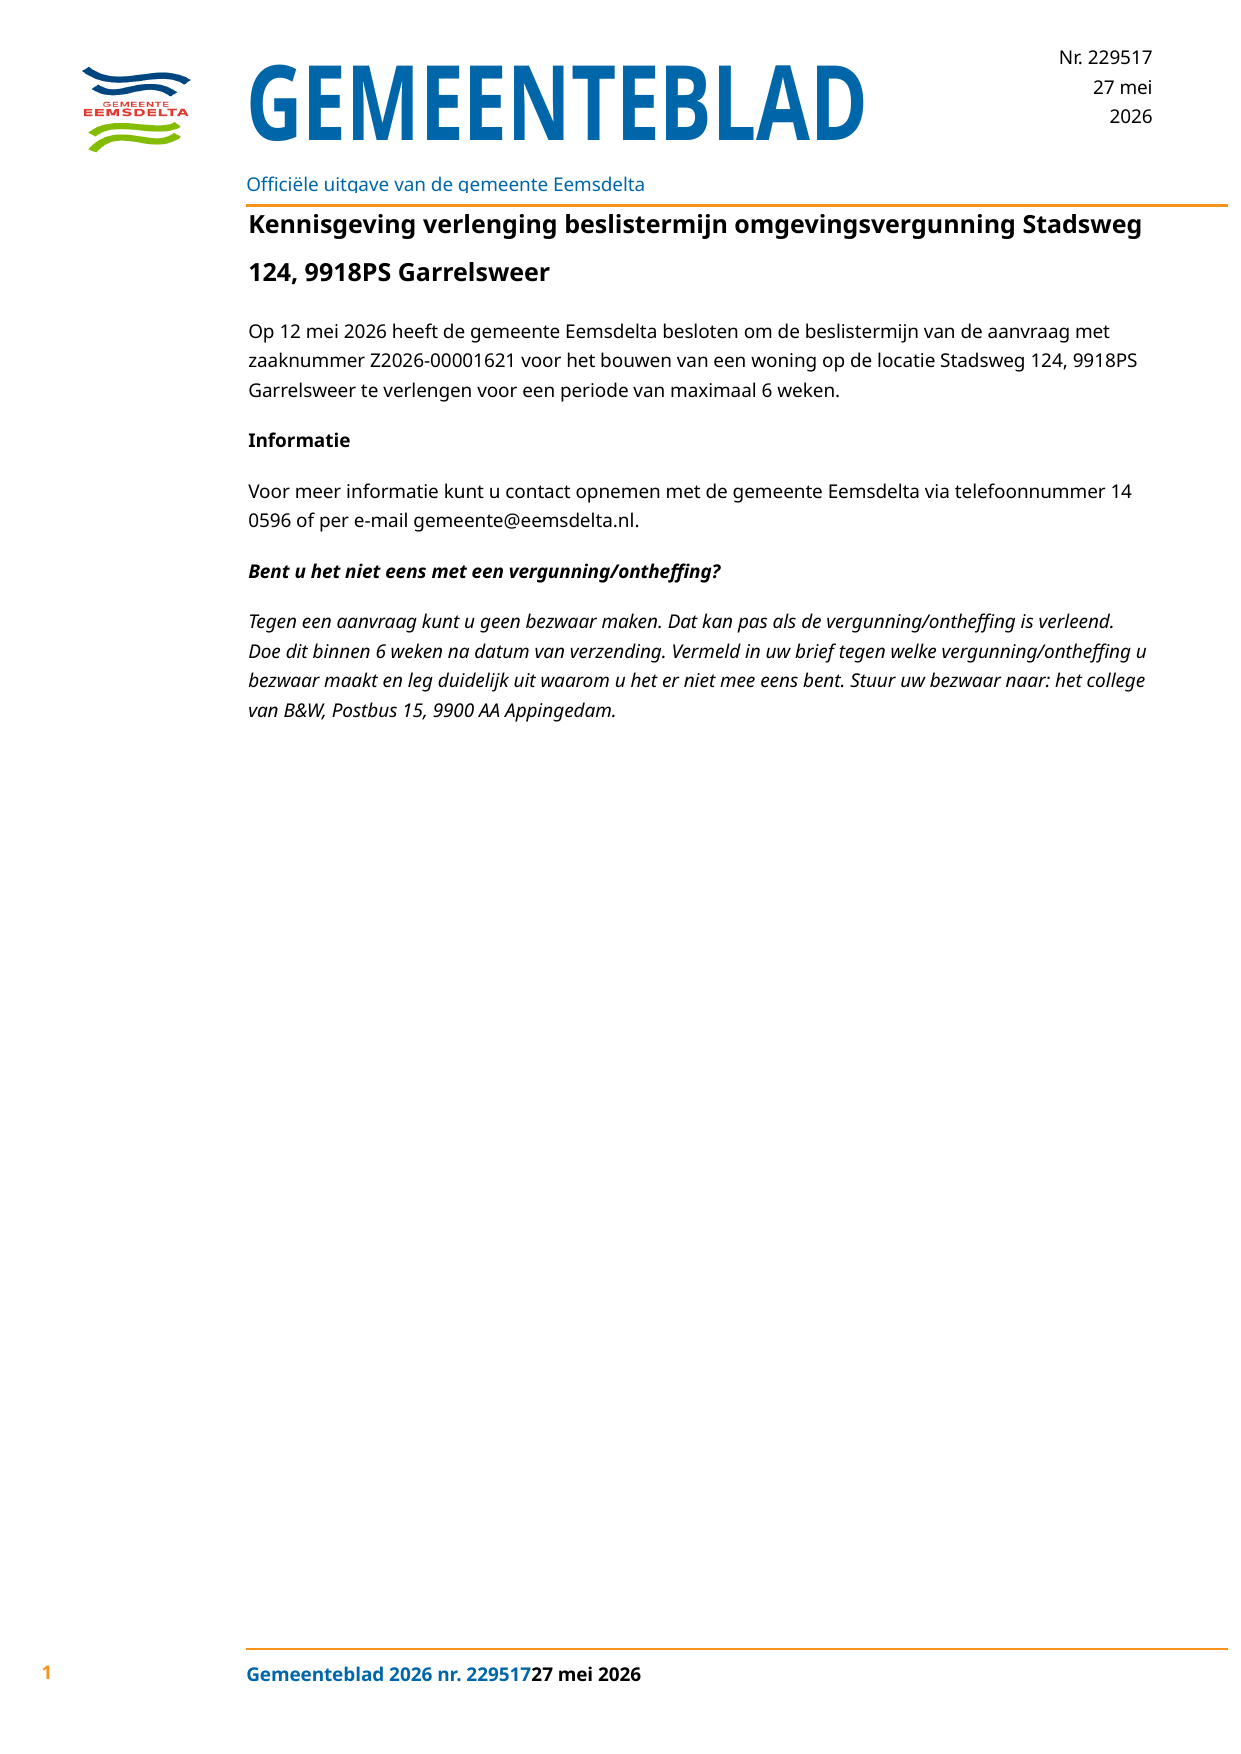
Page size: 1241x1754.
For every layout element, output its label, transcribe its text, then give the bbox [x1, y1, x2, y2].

text Kennisgeving verlenging beslistermijn omgevingsvergunning Stadsweg 124, 9918PS Garrelsweer [248, 207, 1152, 288]
text Voor meer informatie kunt u contact opnemen met de gemeente Eemsdelta via telefoonnummer 14 0596 of per e-mail gemeente@eemsdelta.nl. [248, 478, 1152, 533]
text Op 12 mei 2026 heeft de gemeente Eemsdelta besloten om de beslistermijn van de aanvraag met zaaknummer Z2026-00001621 voor het bouwen van een woning op de locatie Stadsweg 124, 9918PS Garrelsweer te verlengen voor een periode van maximaal 6 weken. [248, 318, 1152, 403]
text Bent u het niet eens met een vergunning/ontheffing? [248, 558, 1152, 584]
text Informatie [248, 427, 1152, 453]
text Tegen een aanvraag kunt u geen bezwaar maken. Dat kan pas als de vergunning/ontheffing is verleend. Doe dit binnen 6 weken na datum van verzending. Vermeld in uw brief tegen welke vergunning/ontheffing u bezwaar maakt en leg duidelijk uit waarom u het er niet mee eens bent. Stuur uw bezwaar naar: het college van B&W, Postbus 15, 9900 AA Appingedam. [248, 608, 1152, 723]
picture [41, 47, 231, 172]
